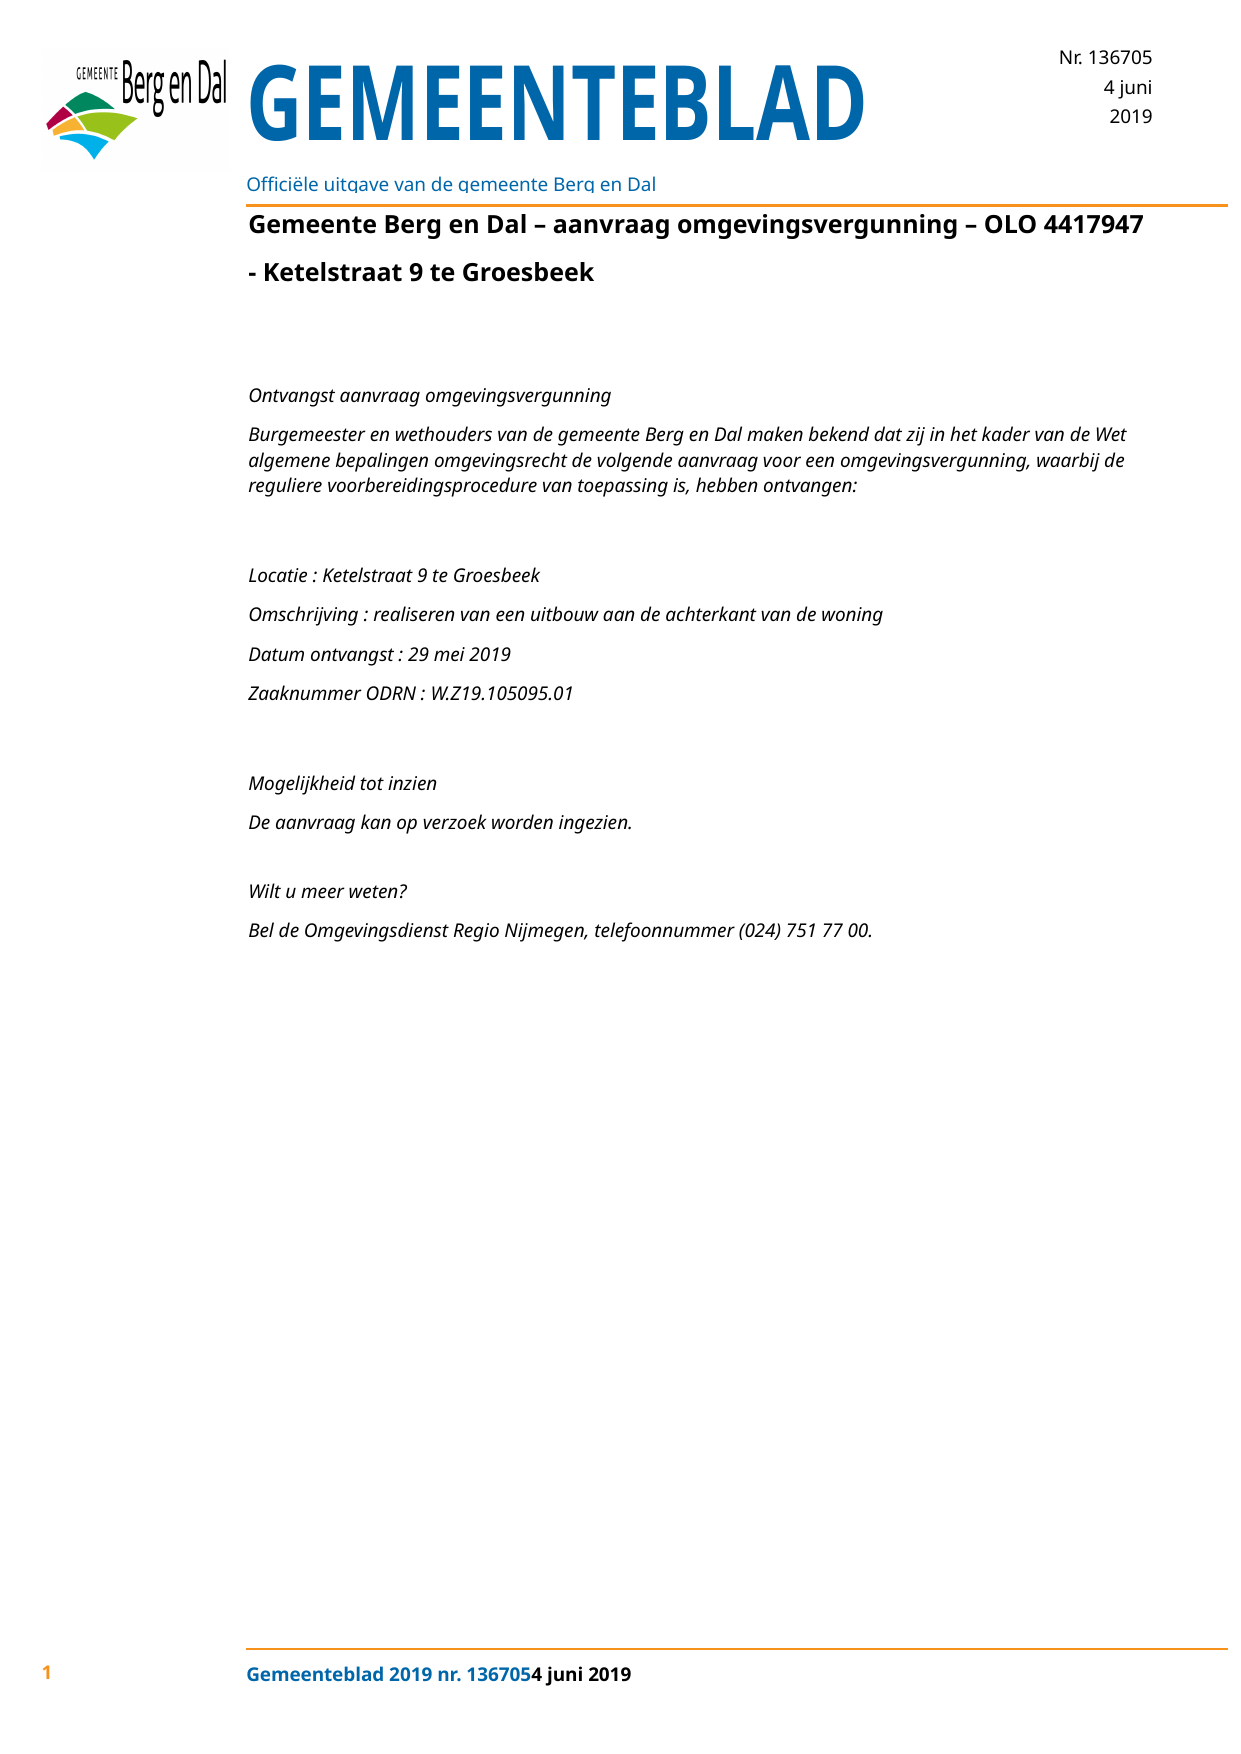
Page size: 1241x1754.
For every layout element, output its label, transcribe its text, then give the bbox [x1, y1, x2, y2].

text Burgemeester en wethouders van de gemeente Berg en Dal maken bekend dat zij in het kader van de Wet algemene bepalingen omgevingsrecht de volgende aanvraag voor een omgevingsvergunning, waarbij de reguliere voorbereidingsprocedure van toepassing is, hebben ontvangen: [248, 421, 1152, 498]
text Bel de Omgevingsdienst Regio Nijmegen, telefoonnummer (024) 751 77 00. [248, 917, 1152, 943]
text Datum ontvangst : 29 mei 2019 [248, 641, 1152, 667]
text Locatie : Ketelstraat 9 te Groesbeek [248, 562, 1152, 588]
text Wilt u meer weten? [248, 878, 1152, 904]
text Mogelijkheid tot inzien [248, 770, 1152, 796]
picture [41, 47, 231, 172]
text Gemeente Berg en Dal – aanvraag omgevingsvergunning – OLO 4417947 - Ketelstraat 9 te Groesbeek [248, 207, 1152, 288]
text Ontvangst aanvraag omgevingsvergunning [248, 382, 1152, 408]
text Zaaknummer ODRN : W.Z19.105095.01 [248, 680, 1152, 706]
text Omschrijving : realiseren van een uitbouw aan de achterkant van de woning [248, 602, 1152, 627]
text De aanvraag kan op verzoek worden ingezien. [248, 809, 1152, 835]
